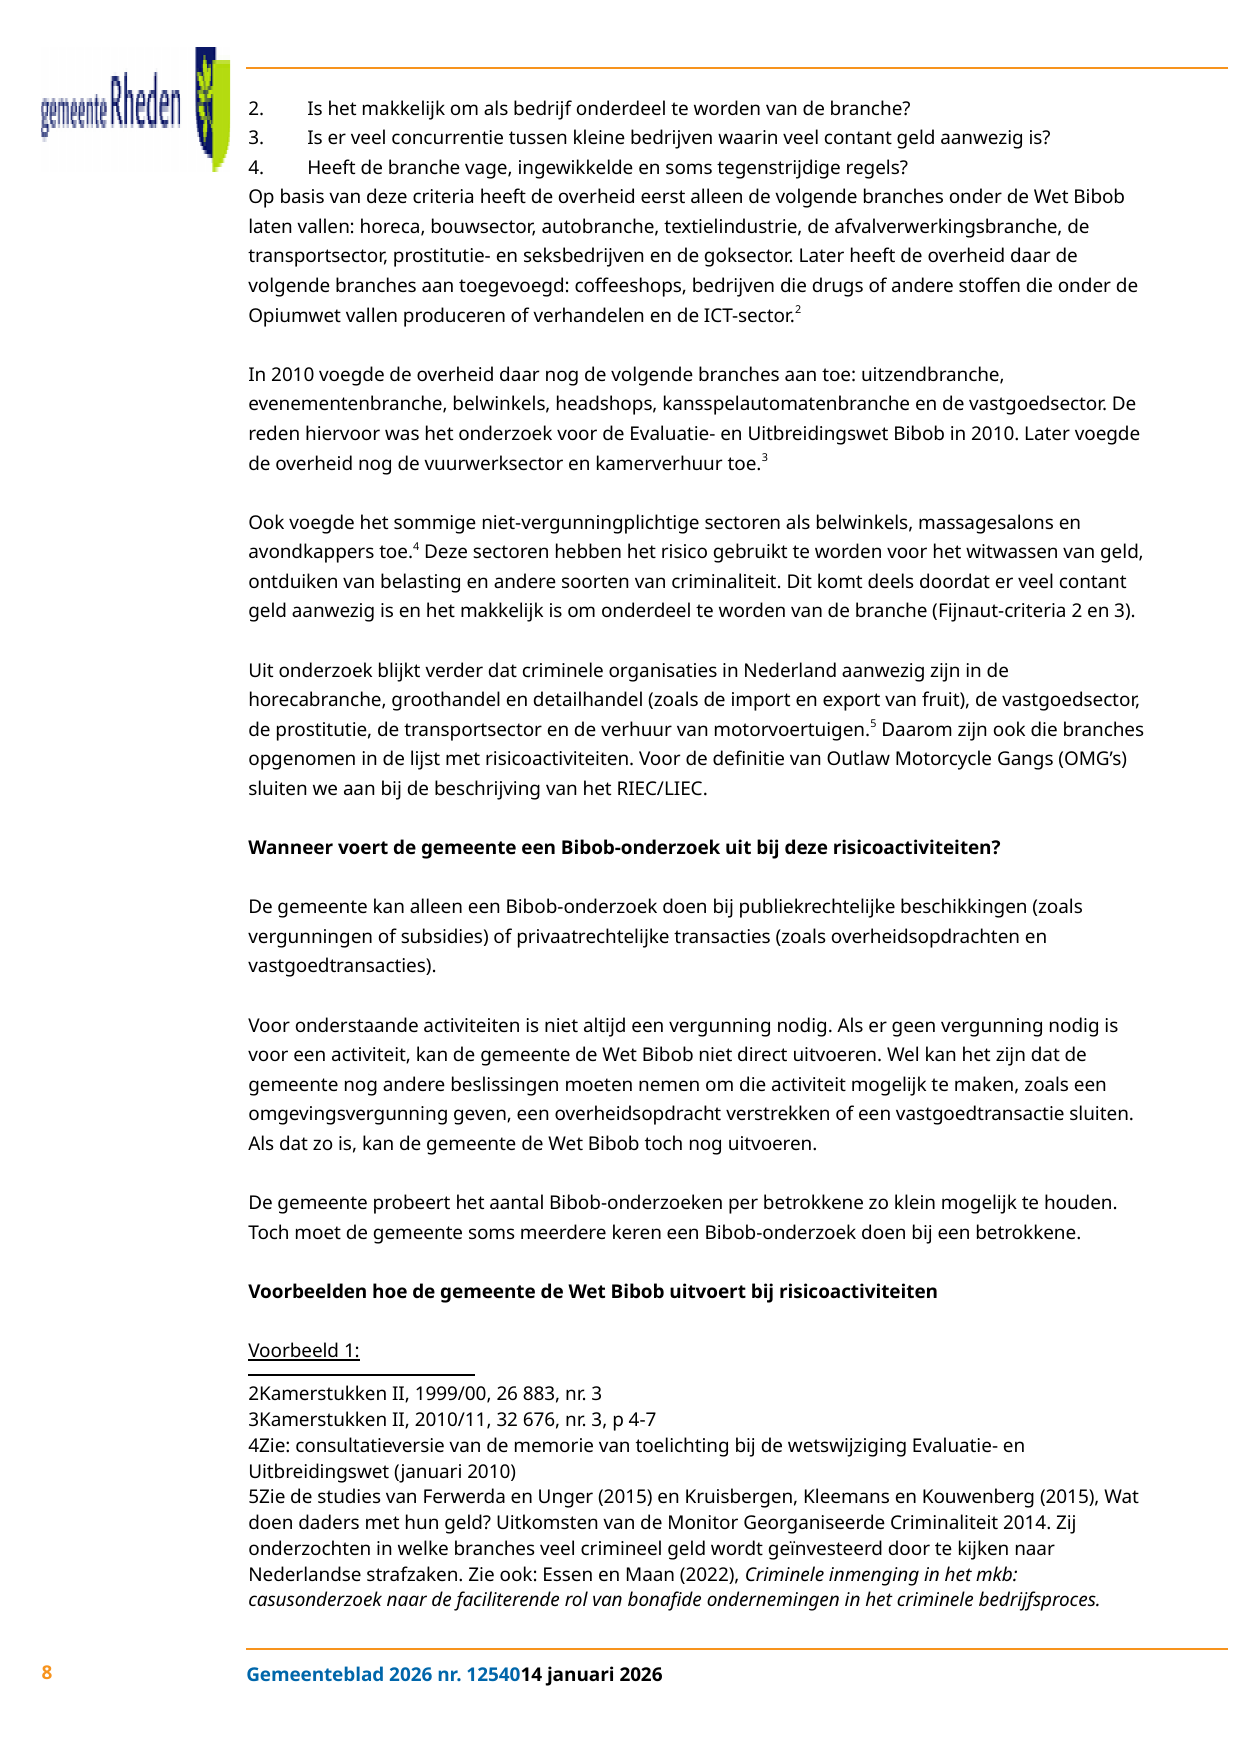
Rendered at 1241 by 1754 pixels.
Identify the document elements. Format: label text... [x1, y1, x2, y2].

text Voor onderstaande activiteiten is niet altijd een vergunning nodig. Als er geen vergunning nodig is voor een activiteit, kan de gemeente de Wet Bibob niet direct uitvoeren. Wel kan het zijn dat de gemeente nog andere beslissingen moeten nemen om die activiteit mogelijk te maken, zoals een omgevingsvergunning geven, een overheidsopdracht verstrekken of een vastgoedtransactie sluiten. Als dat zo is, kan de gemeente de Wet Bibob toch nog uitvoeren. [248, 1012, 1152, 1156]
text Voorbeeld 1: [248, 1337, 1152, 1363]
picture [41, 47, 231, 172]
text In 2010 voegde de overheid daar nog de volgende branches aan toe: uitzendbranche, evenementenbranche, belwinkels, headshops, kansspelautomatenbranche en de vastgoedsector. De reden hiervoor was het onderzoek voor de Evaluatie- en Uitbreidingswet Bibob in 2010. Later voegde de overheid nog de vuurwerksector en kamerverhuur toe. [248, 361, 1152, 476]
list Heeft de branche vage, ingewikkelde en soms tegenstrijdige regels? [248, 154, 1152, 180]
text Zie de studies van Ferwerda en Unger (2015) en Kruisbergen, Kleemans en Kouwenberg (2015), Wat doen daders met hun geld? Uitkomsten van de Monitor Georganiseerde Criminaliteit 2014. Zij onderzochten in welke branches veel crimineel geld wordt geïnvesteerd door te kijken naar Nederlandse strafzaken. Zie ook: Essen en Maan (2022), Criminele inmenging in het mkb: casusonderzoek naar de faciliterende rol van bonafide ondernemingen in het criminele bedrijfsproces. [248, 1483, 1152, 1612]
list Is het makkelijk om als bedrijf onderdeel te worden van de branche? [248, 95, 1152, 121]
text Op basis van deze criteria heeft de overheid eerst alleen de volgende branches onder de Wet Bibob laten vallen: horeca, bouwsector, autobranche, textielindustrie, de afvalverwerkingsbranche, de transportsector, prostitutie- en seksbedrijven en de goksector. Later heeft de overheid daar de volgende branches aan toegevoegd: coffeeshops, bedrijven die drugs of andere stoffen die onder de Opiumwet vallen produceren of verhandelen en de ICT-sector. [248, 183, 1152, 328]
text Wanneer voert de gemeente een Bibob-onderzoek uit bij deze risicoactiviteiten? [248, 834, 1152, 860]
text Zie: consultatieversie van de memorie van toelichting bij de wetswijziging Evaluatie- en Uitbreidingswet (januari 2010) [248, 1432, 1152, 1483]
list Is er veel concurrentie tussen kleine bedrijven waarin veel contant geld aanwezig is? [248, 124, 1152, 150]
text Kamerstukken II, 1999/00, 26 883, nr. 3 [248, 1381, 1152, 1406]
text Kamerstukken II, 2010/11, 32 676, nr. 3, p 4-7 [248, 1406, 1152, 1432]
text De gemeente kan alleen een Bibob-onderzoek doen bij publiekrechtelijke beschikkingen (zoals vergunningen of subsidies) of privaatrechtelijke transacties (zoals overheidsopdrachten en vastgoedtransacties). [248, 893, 1152, 978]
text Ook voegde het sommige niet-vergunningplichtige sectoren als belwinkels, massagesalons en avondkappers toe. Deze sectoren hebben het risico gebruikt te worden voor het witwassen van geld, ontduiken van belasting en andere soorten van criminaliteit. Dit komt deels doordat er veel contant geld aanwezig is en het makkelijk is om onderdeel te worden van de branche (Fijnaut-criteria 2 en 3). [248, 509, 1152, 623]
text Uit onderzoek blijkt verder dat criminele organisaties in Nederland aanwezig zijn in de horecabranche, groothandel en detailhandel (zoals de import en export van fruit), de vastgoedsector, de prostitutie, de transportsector en de verhuur van motorvoertuigen. Daarom zijn ook die branches opgenomen in de lijst met risicoactiviteiten. Voor de definitie van Outlaw Motorcycle Gangs (OMG’s) sluiten we aan bij de beschrijving van het RIEC/LIEC. [248, 657, 1152, 801]
text De gemeente probeert het aantal Bibob-onderzoeken per betrokkene zo klein mogelijk te houden. Toch moet de gemeente soms meerdere keren een Bibob-onderzoek doen bij een betrokkene. [248, 1189, 1152, 1245]
text Voorbeelden hoe de gemeente de Wet Bibob uitvoert bij risicoactiviteiten [248, 1278, 1152, 1304]
